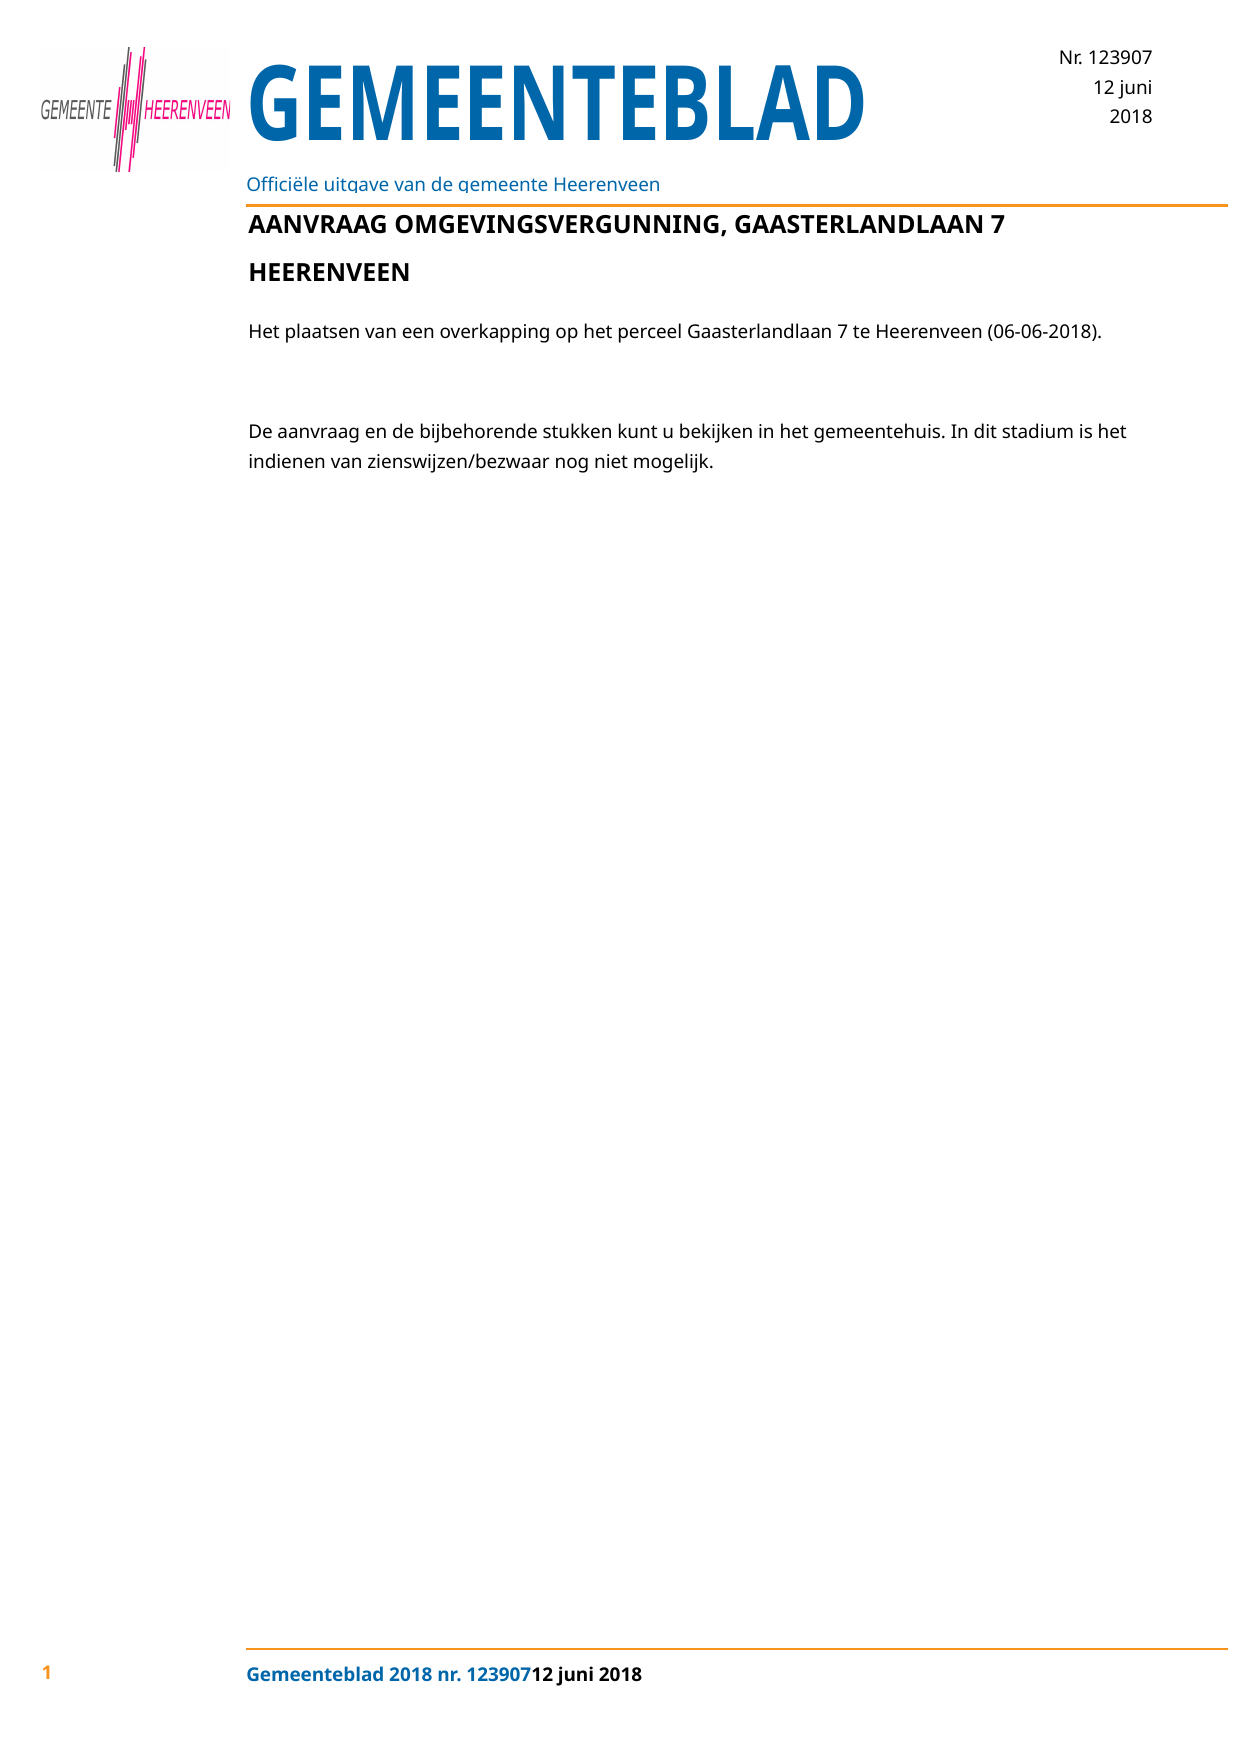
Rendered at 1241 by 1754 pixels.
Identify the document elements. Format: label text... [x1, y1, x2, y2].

picture [41, 47, 231, 172]
text De aanvraag en de bijbehorende stukken kunt u bekijken in het gemeentehuis. In dit stadium is het indienen van zienswijzen/bezwaar nog niet mogelijk. [248, 419, 1152, 474]
text AANVRAAG OMGEVINGSVERGUNNING, GAASTERLANDLAAN 7 HEERENVEEN [248, 207, 1152, 288]
text Het plaatsen van een overkapping op het perceel Gaasterlandlaan 7 te Heerenveen (06-06-2018). [248, 318, 1152, 344]
